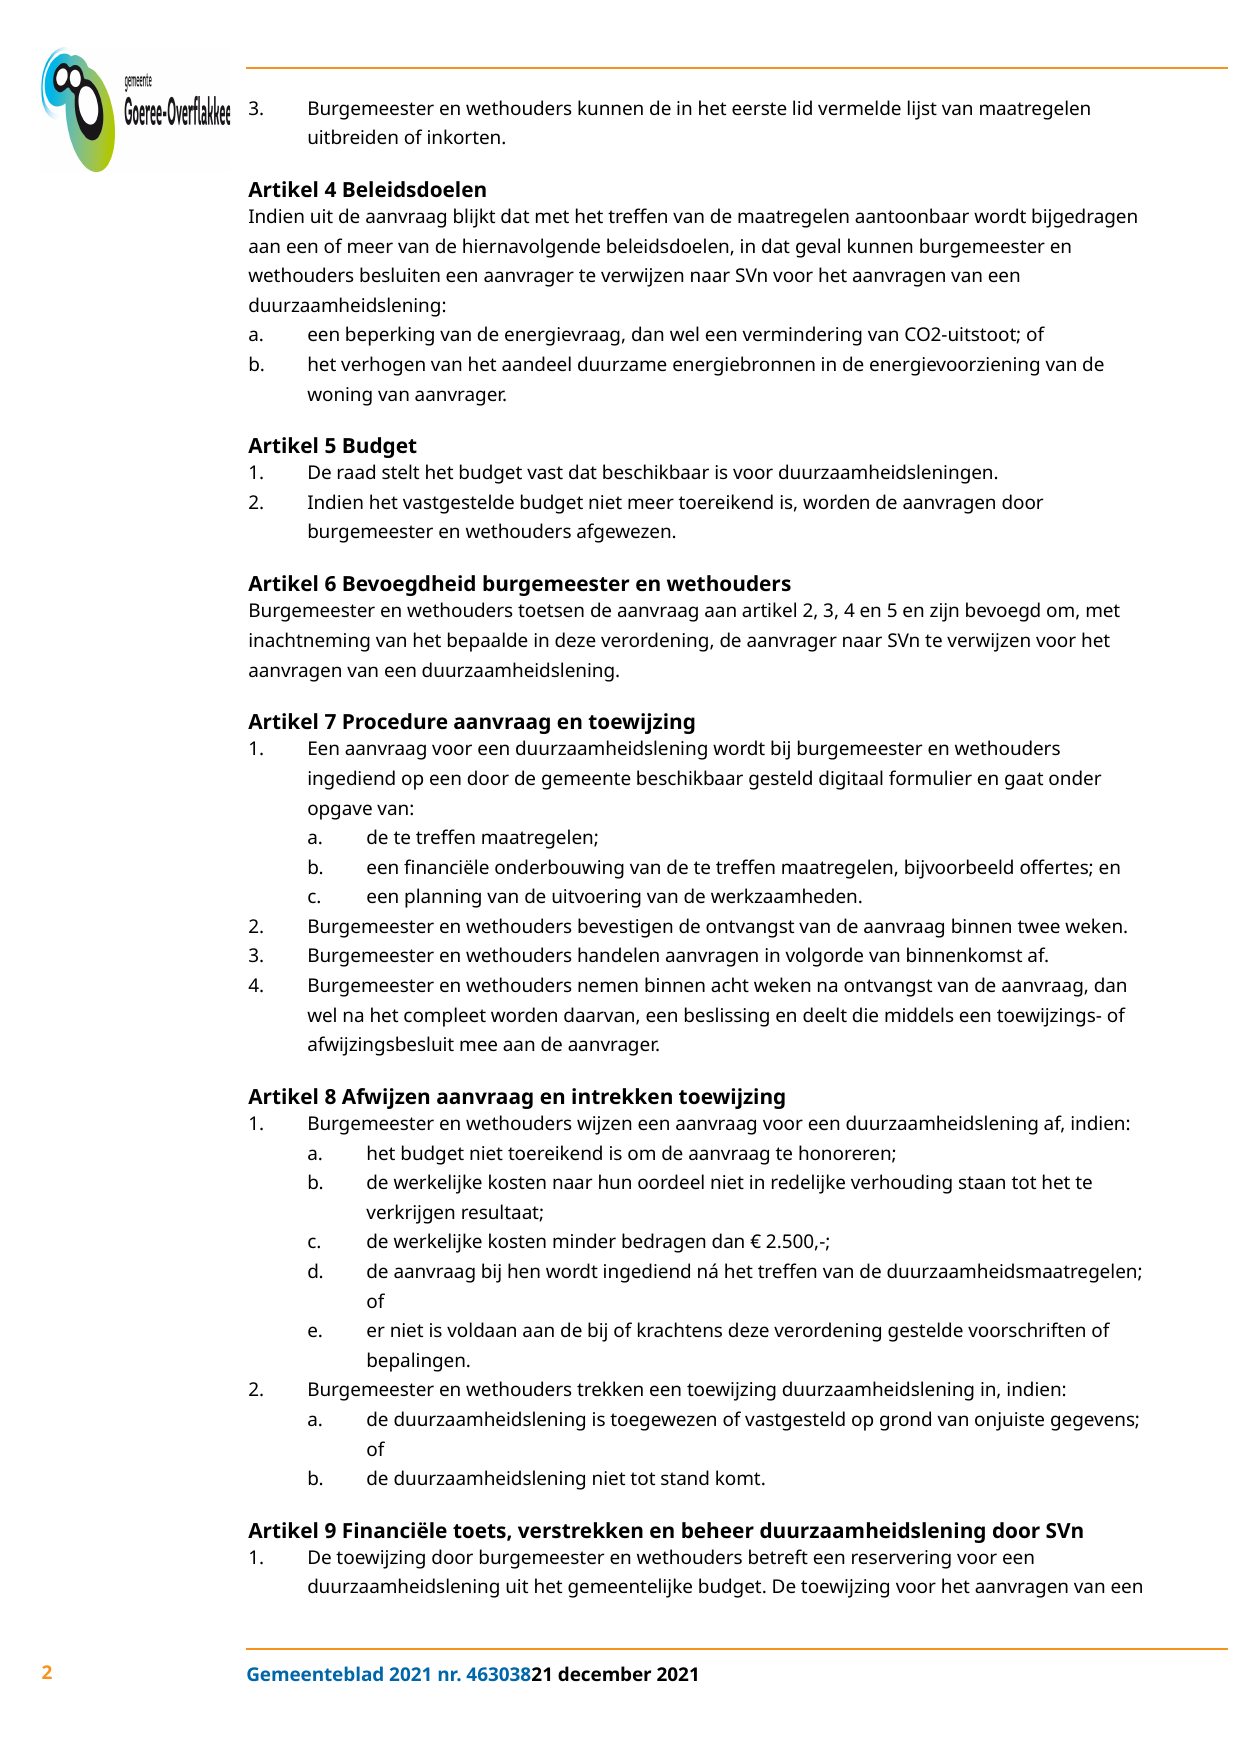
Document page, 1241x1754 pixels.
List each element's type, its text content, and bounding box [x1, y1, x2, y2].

list Burgemeester en wethouders kunnen de in het eerste lid vermelde lijst van maatregelen uitbreiden of inkorten. [248, 95, 1152, 150]
list een beperking van de energievraag, dan wel een vermindering van CO2-uitstoot; of [248, 322, 1152, 347]
list Indien het vastgestelde budget niet meer toereikend is, worden de aanvragen door burgemeester en wethouders afgewezen. [248, 489, 1152, 544]
list de te treffen maatregelen; [307, 824, 1152, 850]
list de duurzaamheidslening niet tot stand komt. [307, 1465, 1152, 1491]
list Burgemeester en wethouders nemen binnen acht weken na ontvangst van de aanvraag, dan wel na het compleet worden daarvan, een beslissing en deelt die middels een toewijzings- of afwijzingsbesluit mee aan de aanvrager. [248, 972, 1152, 1057]
list Een aanvraag voor een duurzaamheidslening wordt bij burgemeester en wethouders ingediend op een door de gemeente beschikbaar gesteld digitaal formulier en gaat onder opgave van: [248, 736, 1152, 821]
list De raad stelt het budget vast dat beschikbaar is voor duurzaamheidsleningen. [248, 459, 1152, 485]
text Burgemeester en wethouders toetsen de aanvraag aan artikel 2, 3, 4 en 5 en zijn bevoegd om, met inachtneming van het bepaalde in deze verordening, de aanvrager naar SVn te verwijzen voor het aanvragen van een duurzaamheidslening. [248, 598, 1152, 682]
list Burgemeester en wethouders bevestigen de ontvangst van de aanvraag binnen twee weken. [248, 913, 1152, 939]
list een planning van de uitvoering van de werkzaamheden. [307, 883, 1152, 909]
list de duurzaamheidslening is toegewezen of vastgesteld op grond van onjuiste gegevens; of [307, 1406, 1152, 1461]
text Artikel 5 Budget [248, 431, 1152, 459]
list Burgemeester en wethouders trekken een toewijzing duurzaamheidslening in, indien: [248, 1377, 1152, 1402]
list De toewijzing door burgemeester en wethouders betreft een reservering voor een duurzaamheidslening uit het gemeentelijke budget. De toewijzing voor het aanvragen van een [248, 1544, 1152, 1599]
list een financiële onderbouwing van de te treffen maatregelen, bijvoorbeeld offertes; en [307, 854, 1152, 880]
picture [41, 47, 231, 172]
text Artikel 8 Afwijzen aanvraag en intrekken toewijzing [248, 1082, 1152, 1110]
list het verhogen van het aandeel duurzame energiebronnen in de energievoorziening van de woning van aanvrager. [248, 351, 1152, 406]
list de aanvraag bij hen wordt ingediend ná het treffen van de duurzaamheidsmaatregelen; of [307, 1258, 1152, 1313]
text Artikel 9 Financiële toets, verstrekken en beheer duurzaamheidslening door SVn [248, 1516, 1152, 1544]
text Artikel 4 Beleidsdoelen [248, 175, 1152, 203]
list er niet is voldaan aan de bij of krachtens deze verordening gestelde voorschriften of bepalingen. [307, 1317, 1152, 1373]
text Indien uit de aanvraag blijkt dat met het treffen van de maatregelen aantoonbaar wordt bijgedragen aan een of meer van de hiernavolgende beleidsdoelen, in dat geval kunnen burgemeester en wethouders besluiten een aanvrager te verwijzen naar SVn voor het aanvragen van een duurzaamheidslening: [248, 203, 1152, 318]
text Artikel 7 Procedure aanvraag en toewijzing [248, 707, 1152, 736]
text Artikel 6 Bevoegdheid burgemeester en wethouders [248, 569, 1152, 598]
list Burgemeester en wethouders handelen aanvragen in volgorde van binnenkomst af. [248, 943, 1152, 968]
list het budget niet toereikend is om de aanvraag te honoreren; [307, 1140, 1152, 1166]
list de werkelijke kosten naar hun oordeel niet in redelijke verhouding staan tot het te verkrijgen resultaat; [307, 1169, 1152, 1225]
list Burgemeester en wethouders wijzen een aanvraag voor een duurzaamheidslening af, indien: [248, 1110, 1152, 1136]
list de werkelijke kosten minder bedragen dan € 2.500,-; [307, 1229, 1152, 1254]
